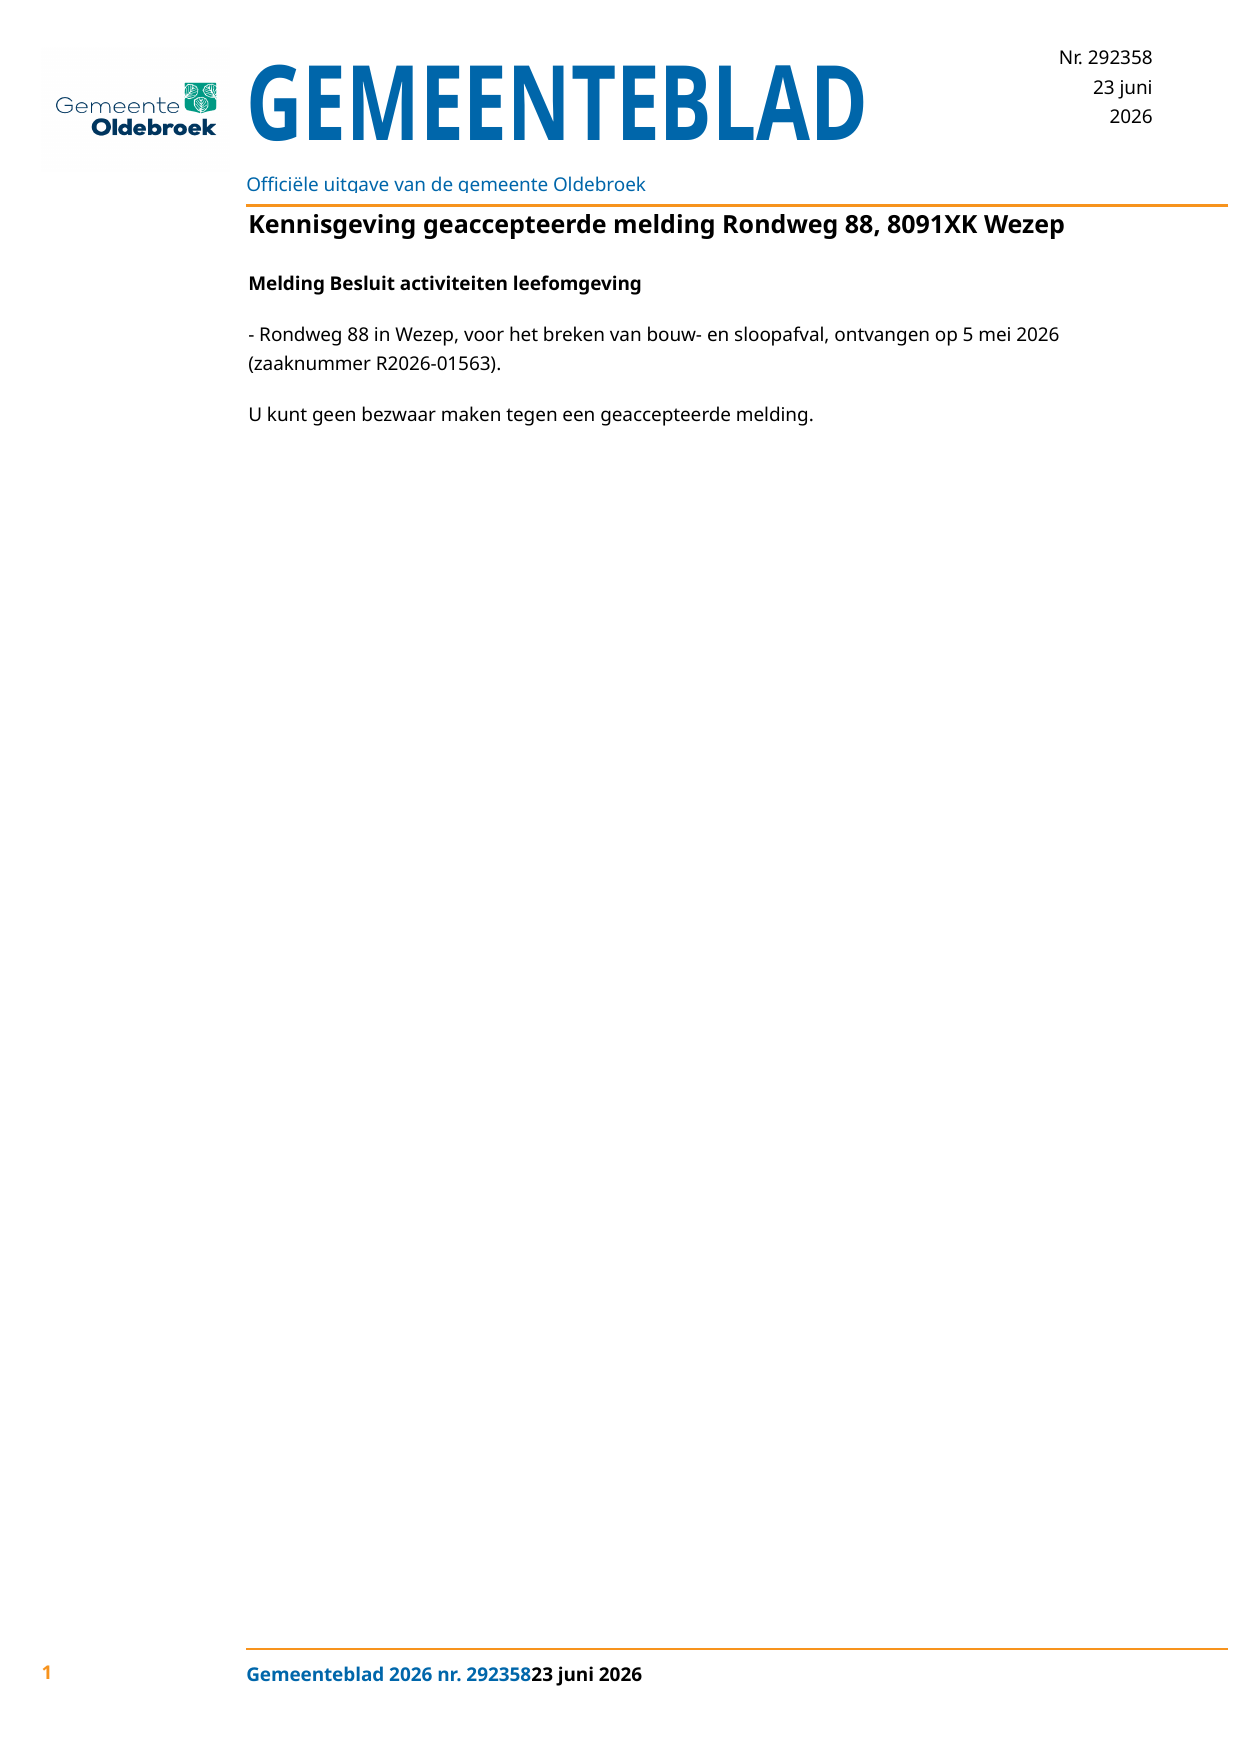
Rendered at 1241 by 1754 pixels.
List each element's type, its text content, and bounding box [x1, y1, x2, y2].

text Melding Besluit activiteiten leefomgeving [248, 270, 1152, 296]
text - Rondweg 88 in Wezep, voor het breken van bouw- en sloopafval, ontvangen op 5 mei 2026 (zaaknummer R2026-01563). [248, 321, 1152, 376]
text U kunt geen bezwaar maken tegen een geaccepteerde melding. [248, 401, 1152, 426]
text Kennisgeving geaccepteerde melding Rondweg 88, 8091XK Wezep [248, 207, 1152, 241]
picture [41, 47, 231, 172]
